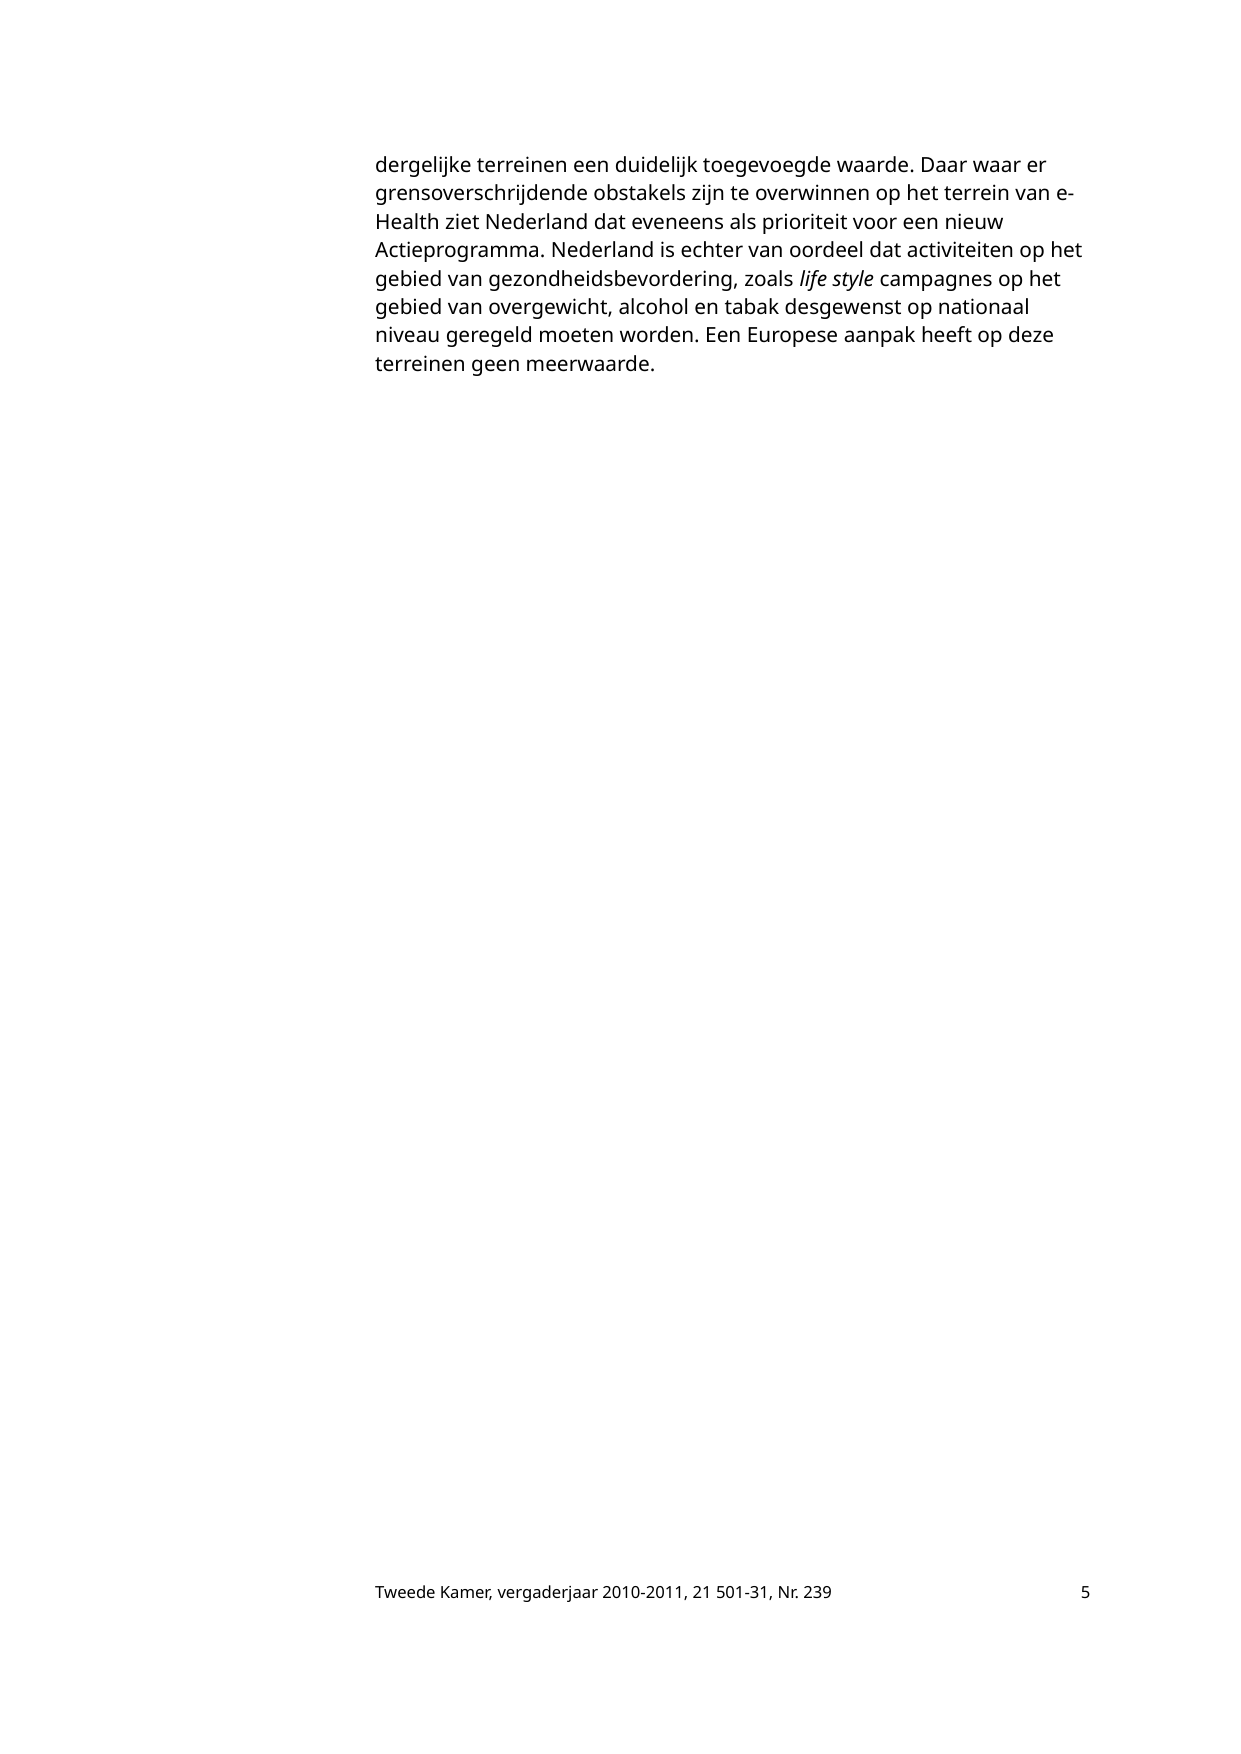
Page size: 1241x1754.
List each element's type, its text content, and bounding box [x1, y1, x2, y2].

text dergelijke terreinen een duidelijk toegevoegde waarde. Daar waar er grensoverschrijdende obstakels zijn te overwinnen op het terrein van e-Health ziet Nederland dat eveneens als prioriteit voor een nieuw Actieprogramma. Nederland is echter van oordeel dat activiteiten op het gebied van gezondheidsbevordering, zoals life style campagnes op het gebied van overgewicht, alcohol en tabak desgewenst op nationaal niveau geregeld moeten worden. Een Europese aanpak heeft op deze terreinen geen meerwaarde. [375, 150, 1090, 377]
